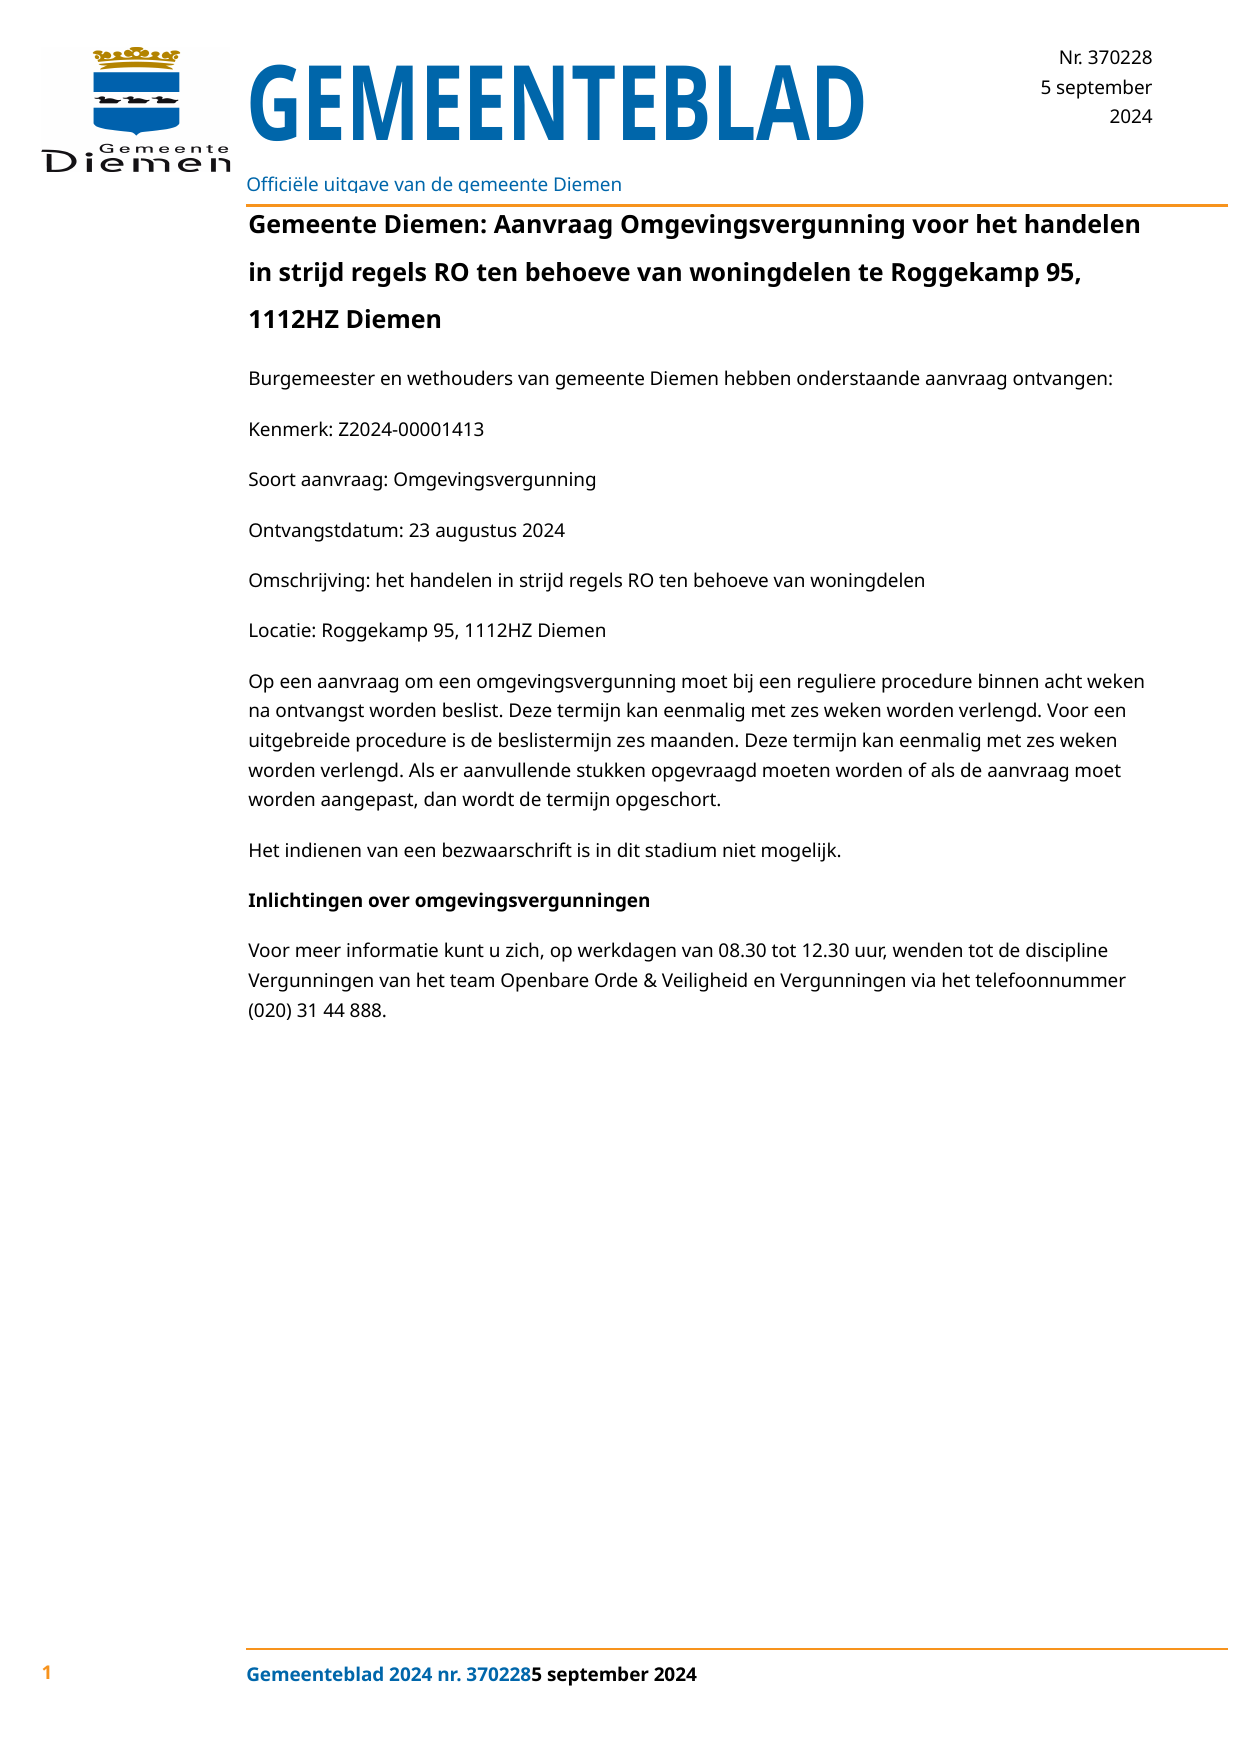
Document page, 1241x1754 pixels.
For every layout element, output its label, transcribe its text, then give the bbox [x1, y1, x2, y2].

picture [41, 47, 231, 172]
text Soort aanvraag: Omgevingsvergunning [248, 466, 1152, 492]
text Ontvangstdatum: 23 augustus 2024 [248, 517, 1152, 542]
text Voor meer informatie kunt u zich, op werkdagen van 08.30 tot 12.30 uur, wenden tot de discipline Vergunningen van het team Openbare Orde & Veiligheid en Vergunningen via het telefoonnummer (020) 31 44 888. [248, 938, 1152, 1022]
text Op een aanvraag om een omgevingsvergunning moet bij een reguliere procedure binnen acht weken na ontvangst worden beslist. Deze termijn kan eenmalig met zes weken worden verlengd. Voor een uitgebreide procedure is de beslistermijn zes maanden. Deze termijn kan eenmalig met zes weken worden verlengd. Als er aanvullende stukken opgevraagd moeten worden of als de aanvraag moet worden aangepast, dan wordt de termijn opgeschort. [248, 668, 1152, 812]
text Kenmerk: Z2024-00001413 [248, 416, 1152, 442]
text Locatie: Roggekamp 95, 1112HZ Diemen [248, 618, 1152, 643]
text Omschrijving: het handelen in strijd regels RO ten behoeve van woningdelen [248, 567, 1152, 593]
text Inlichtingen over omgevingsvergunningen [248, 887, 1152, 913]
text Gemeente Diemen: Aanvraag Omgevingsvergunning voor het handelen in strijd regels RO ten behoeve van woningdelen te Roggekamp 95, 1112HZ Diemen [248, 207, 1152, 336]
text Het indienen van een bezwaarschrift is in dit stadium niet mogelijk. [248, 837, 1152, 862]
text Burgemeester en wethouders van gemeente Diemen hebben onderstaande aanvraag ontvangen: [248, 366, 1152, 391]
